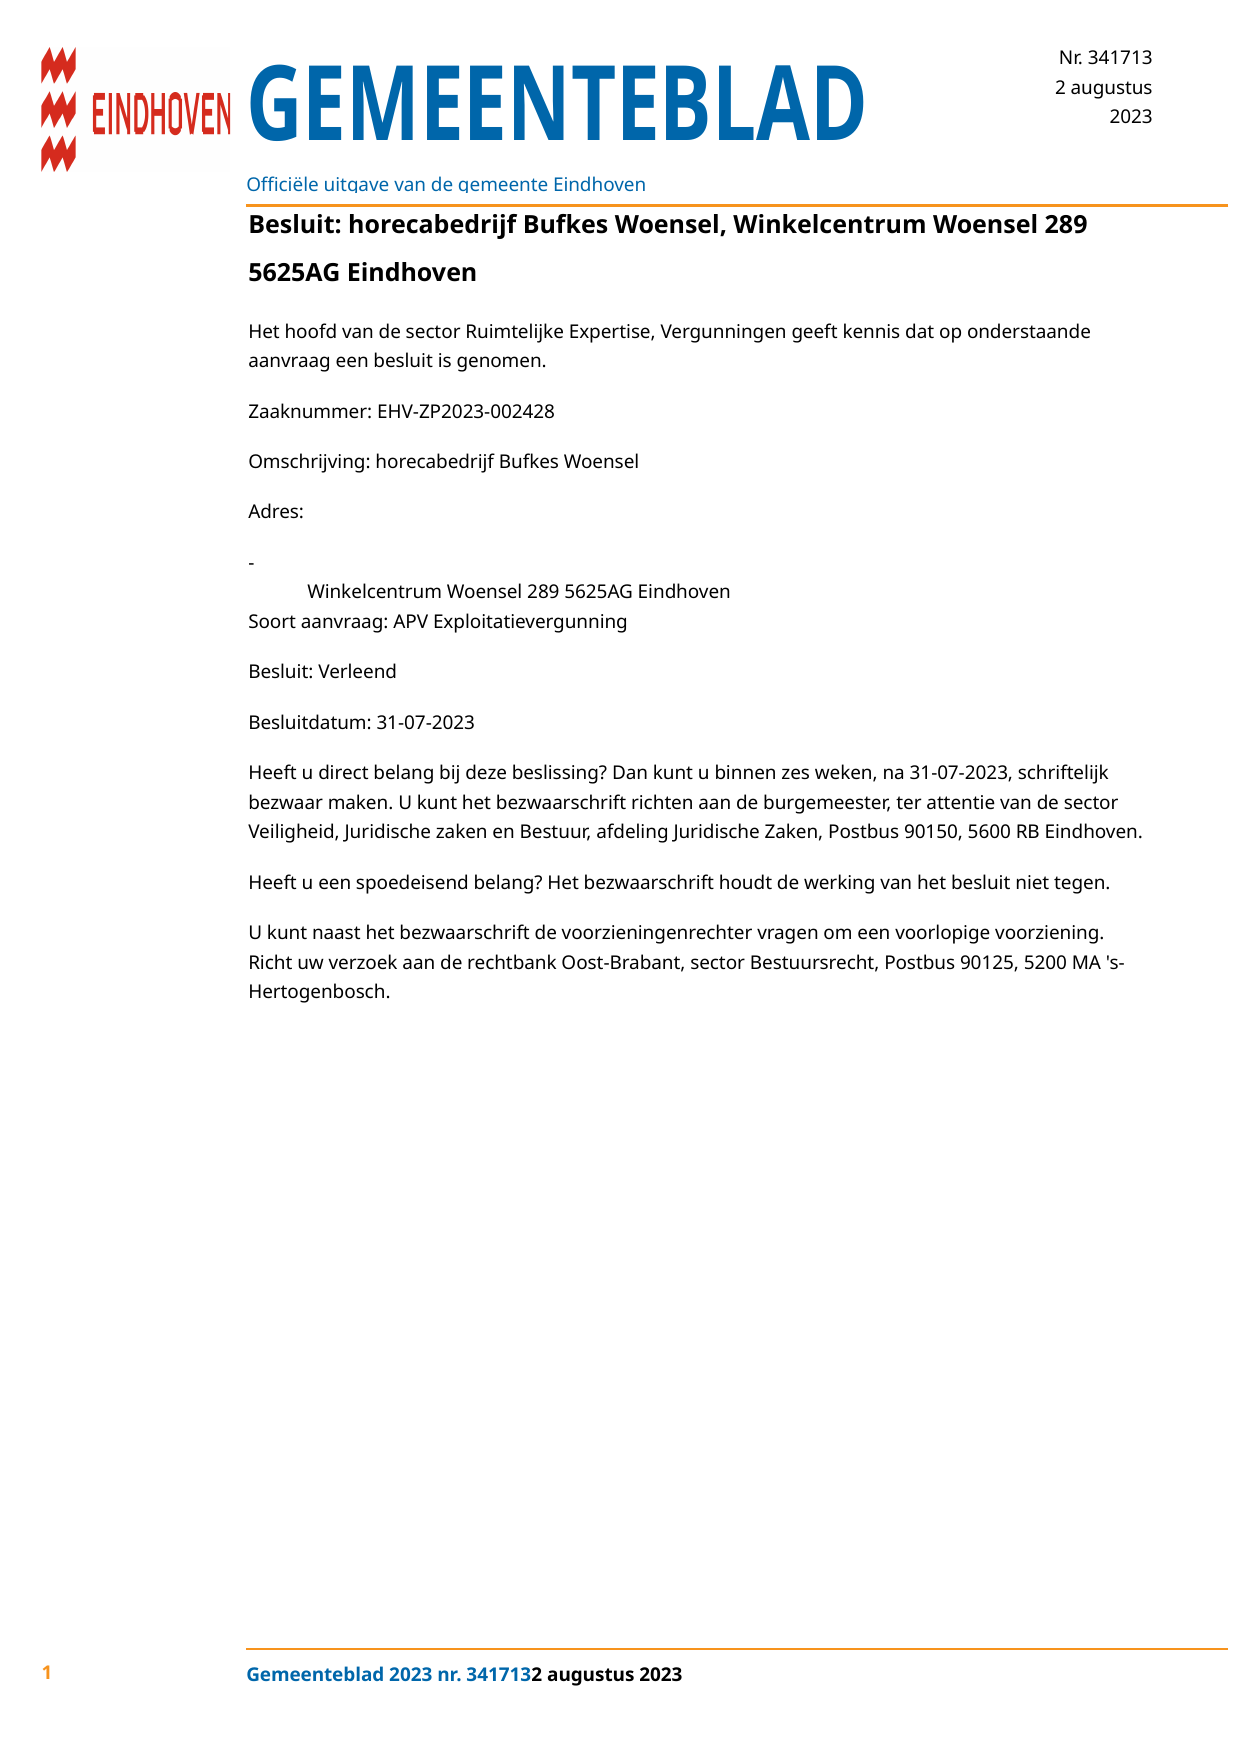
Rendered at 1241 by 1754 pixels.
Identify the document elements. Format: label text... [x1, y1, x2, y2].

text Het hoofd van de sector Ruimtelijke Expertise, Vergunningen geeft kennis dat op onderstaande aanvraag een besluit is genomen. [248, 318, 1152, 373]
text Besluit: horecabedrijf Bufkes Woensel, Winkelcentrum Woensel 289 5625AG Eindhoven [248, 207, 1152, 288]
text Adres: [248, 499, 1152, 524]
picture [41, 47, 231, 172]
text Besluit: Verleend [248, 659, 1152, 684]
text Soort aanvraag: APV Exploitatievergunning [248, 608, 1152, 634]
text Omschrijving: horecabedrijf Bufkes Woensel [248, 448, 1152, 474]
list Winkelcentrum Woensel 289 5625AG Eindhoven [248, 579, 1152, 604]
text Zaaknummer: EHV-ZP2023-002428 [248, 398, 1152, 424]
text U kunt naast het bezwaarschrift de voorzieningenrechter vragen om een voorlopige voorziening. Richt uw verzoek aan de rechtbank Oost-Brabant, sector Bestuursrecht, Postbus 90125, 5200 MA 's-Hertogenbosch. [248, 919, 1152, 1004]
text Besluitdatum: 31-07-2023 [248, 709, 1152, 735]
text Heeft u een spoedeisend belang? Het bezwaarschrift houdt de werking van het besluit niet tegen. [248, 869, 1152, 895]
text Heeft u direct belang bij deze beslissing? Dan kunt u binnen zes weken, na 31-07-2023, schriftelijk bezwaar maken. U kunt het bezwaarschrift richten aan de burgemeester, ter attentie van de sector Veiligheid, Juridische zaken en Bestuur, afdeling Juridische Zaken, Postbus 90150, 5600 RB Eindhoven. [248, 759, 1152, 844]
